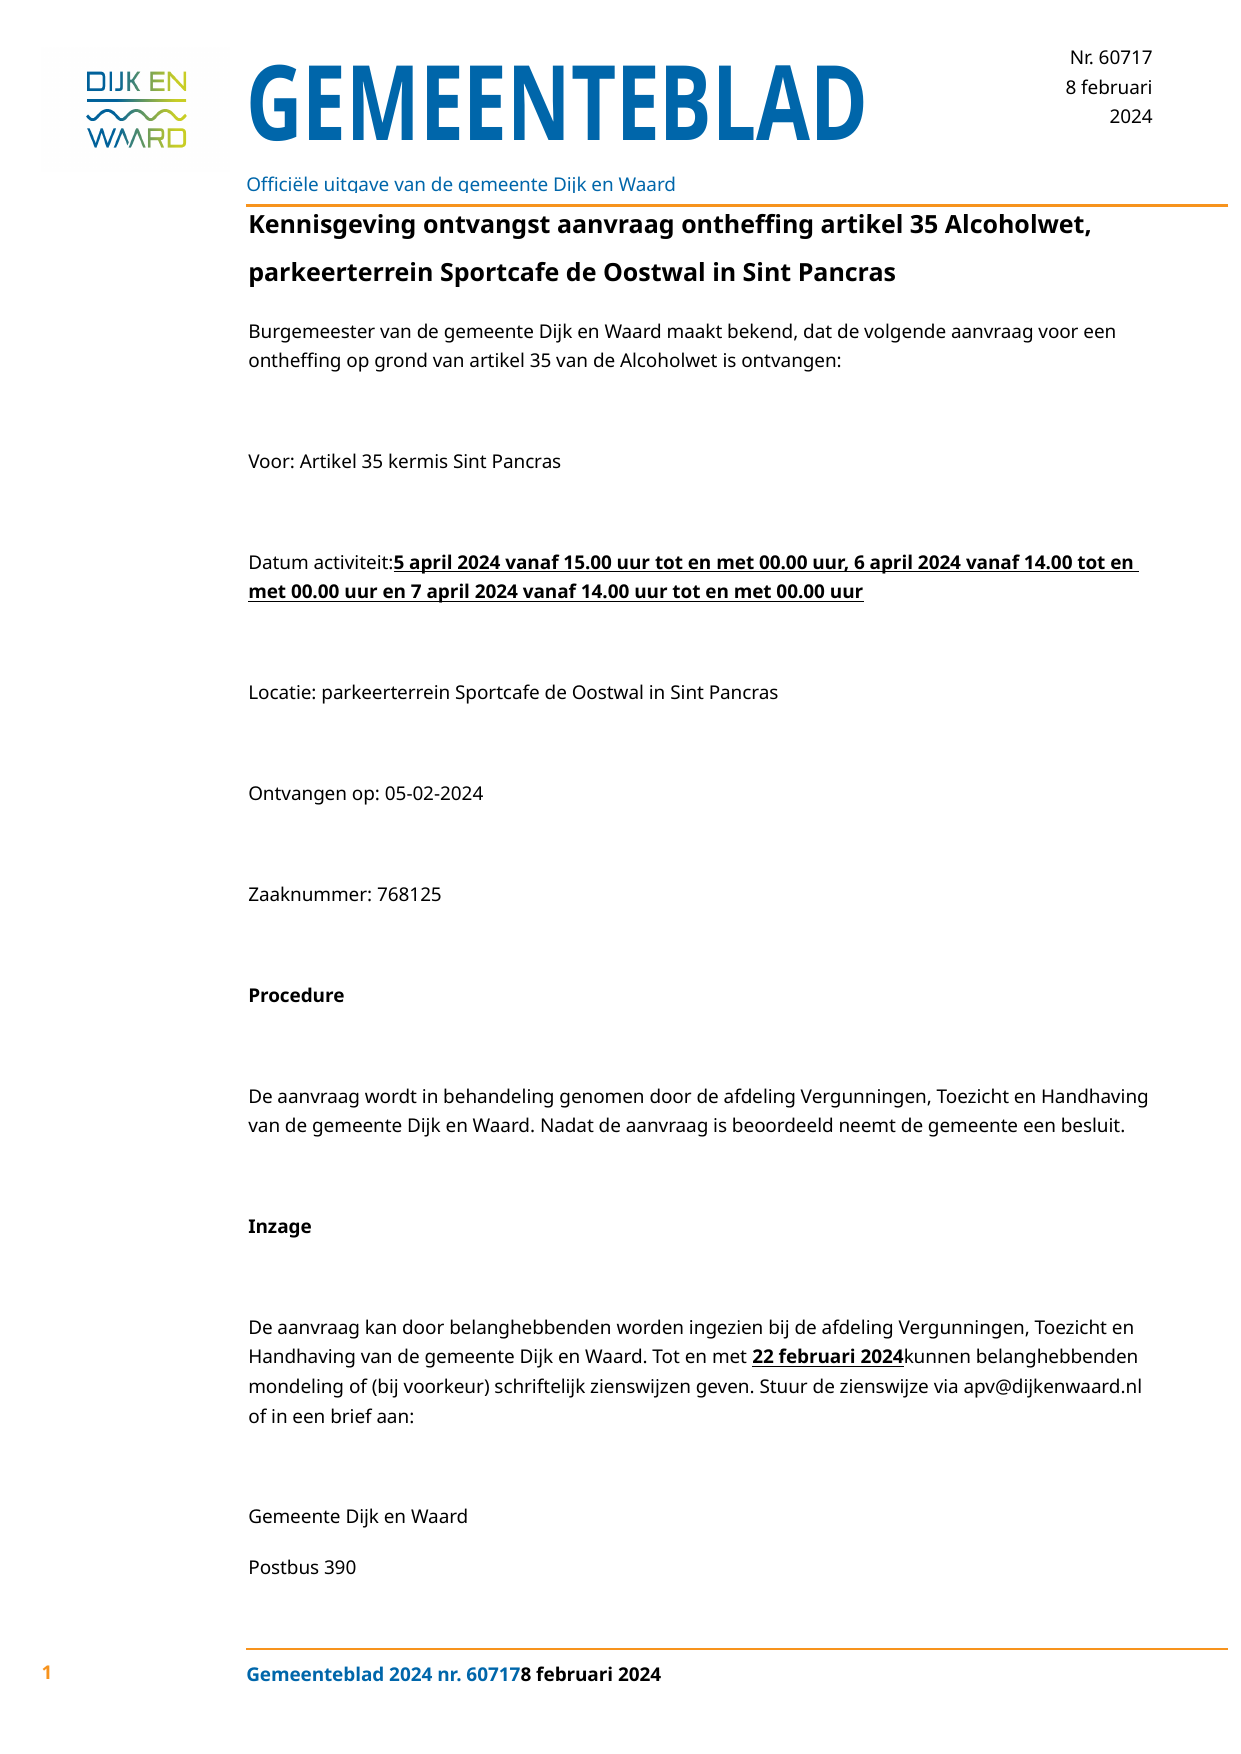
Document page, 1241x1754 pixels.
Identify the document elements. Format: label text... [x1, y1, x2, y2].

text Zaaknummer: 768125 [248, 881, 1152, 907]
text Locatie: parkeerterrein Sportcafe de Oostwal in Sint Pancras [248, 679, 1152, 705]
text Inzage [248, 1213, 1152, 1239]
text Procedure [248, 982, 1152, 1008]
text Postbus 390 [248, 1554, 1152, 1580]
text De aanvraag wordt in behandeling genomen door de afdeling Vergunningen, Toezicht en Handhaving van de gemeente Dijk en Waard. Nadat de aanvraag is beoordeeld neemt de gemeente een besluit. [248, 1083, 1152, 1138]
text De aanvraag kan door belanghebbenden worden ingezien bij de afdeling Vergunningen, Toezicht en Handhaving van de gemeente Dijk en Waard. Tot en met 22 februari 2024kunnen belanghebbenden mondeling of (bij voorkeur) schriftelijk zienswijzen geven. Stuur de zienswijze via apv@dijkenwaard.nl of in een brief aan: [248, 1314, 1152, 1429]
text Gemeente Dijk en Waard [248, 1504, 1152, 1529]
text Kennisgeving ontvangst aanvraag ontheffing artikel 35 Alcoholwet, parkeerterrein Sportcafe de Oostwal in Sint Pancras [248, 207, 1152, 288]
text Datum activiteit:5 april 2024 vanaf 15.00 uur tot en met 00.00 uur, 6 april 2024 vanaf 14.00 tot en met 00.00 uur en 7 april 2024 vanaf 14.00 uur tot en met 00.00 uur [248, 549, 1152, 604]
text Burgemeester van de gemeente Dijk en Waard maakt bekend, dat de volgende aanvraag voor een ontheffing op grond van artikel 35 van de Alcoholwet is ontvangen: [248, 318, 1152, 373]
text Ontvangen op: 05-02-2024 [248, 780, 1152, 806]
picture [41, 47, 231, 172]
text Voor: Artikel 35 kermis Sint Pancras [248, 448, 1152, 474]
